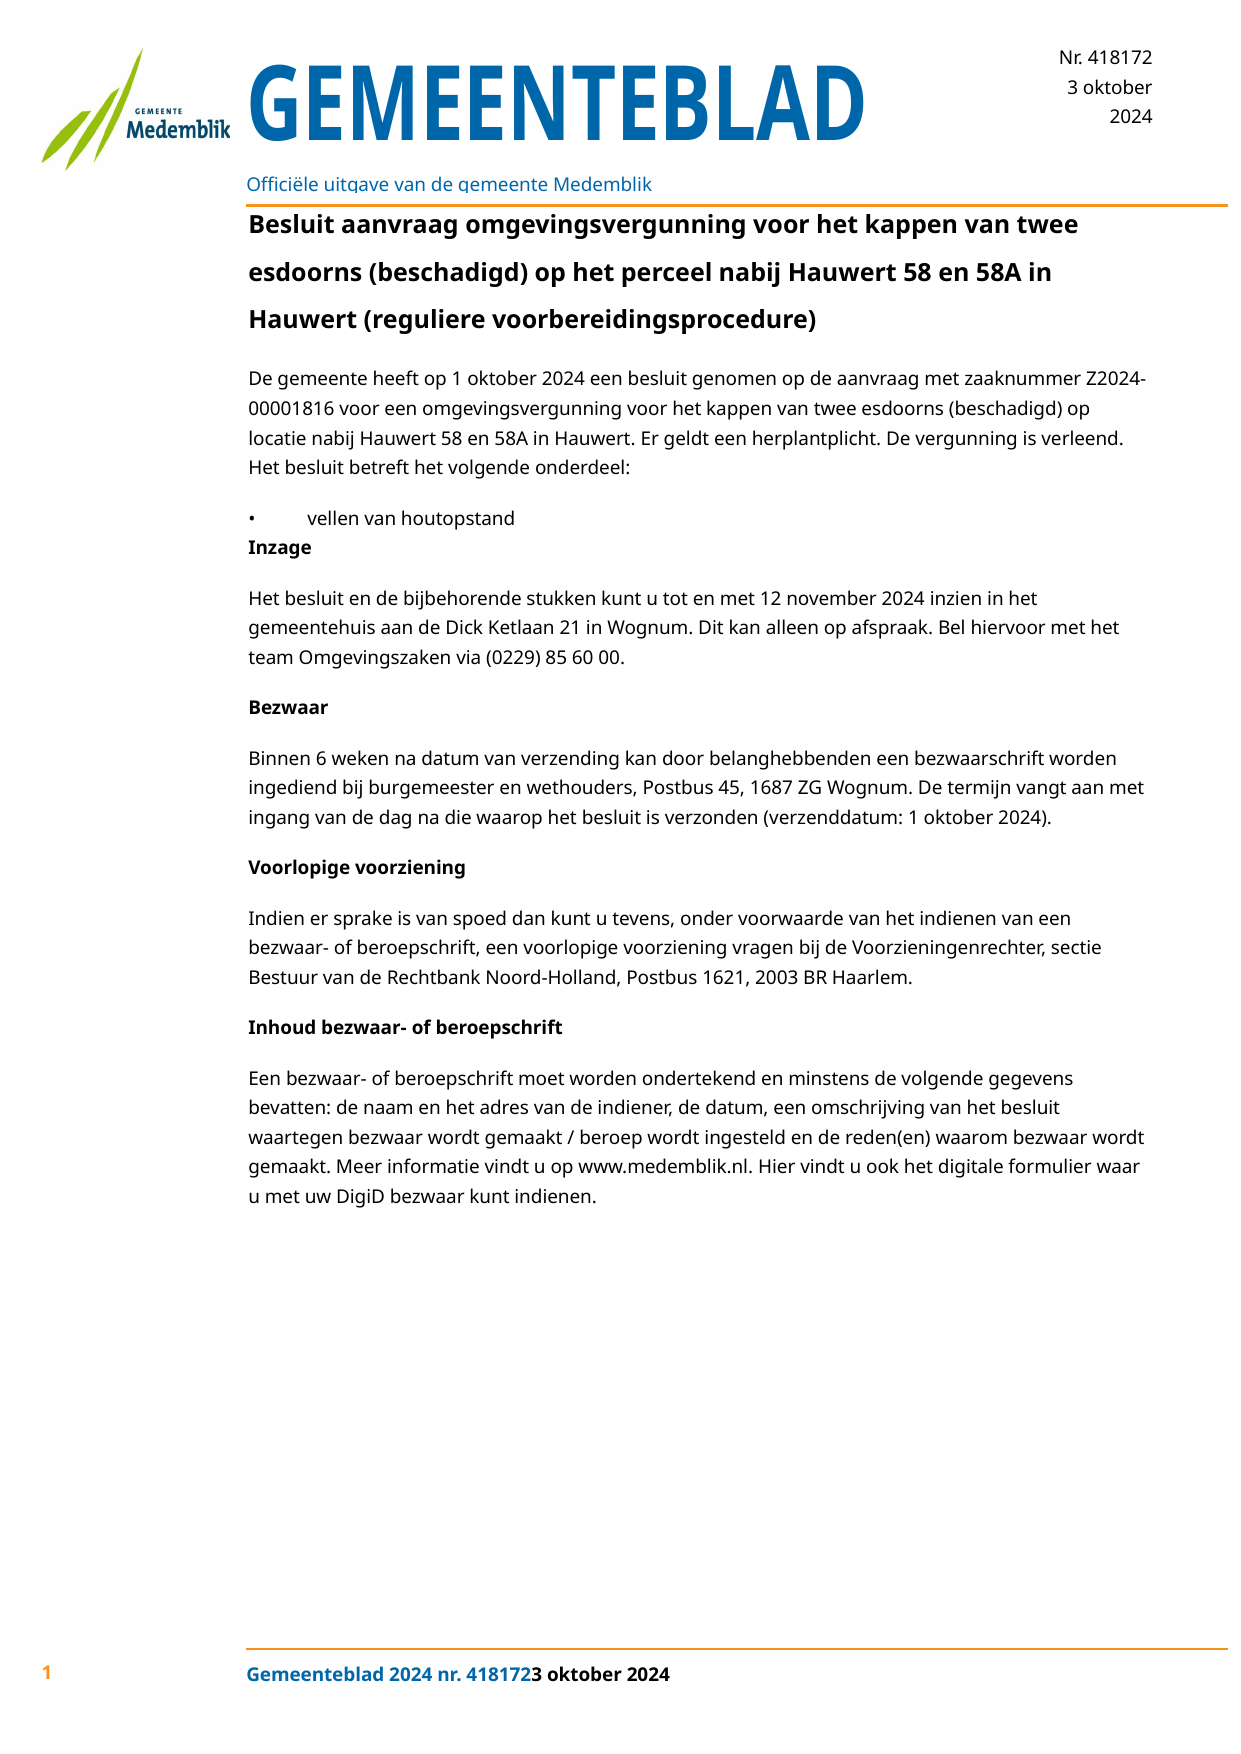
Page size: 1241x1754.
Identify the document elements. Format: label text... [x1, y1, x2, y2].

text Bezwaar [248, 694, 1152, 720]
text Inzage [248, 534, 1152, 560]
text Inhoud bezwaar- of beroepschrift [248, 1014, 1152, 1040]
list vellen van houtopstand [248, 505, 1152, 530]
text Binnen 6 weken na datum van verzending kan door belanghebbenden een bezwaarschrift worden ingediend bij burgemeester en wethouders, Postbus 45, 1687 ZG Wognum. De termijn vangt aan met ingang van de dag na die waarop het besluit is verzonden (verzenddatum: 1 oktober 2024). [248, 745, 1152, 829]
text Een bezwaar- of beroepschrift moet worden ondertekend en minstens de volgende gegevens bevatten: de naam en het adres van de indiener, de datum, een omschrijving van het besluit waartegen bezwaar wordt gemaakt / beroep wordt ingesteld en de reden(en) waarom bezwaar wordt gemaakt. Meer informatie vindt u op www.medemblik.nl. Hier vindt u ook het digitale formulier waar u met uw DigiD bezwaar kunt indienen. [248, 1065, 1152, 1209]
text Besluit aanvraag omgevingsvergunning voor het kappen van twee esdoorns (beschadigd) op het perceel nabij Hauwert 58 en 58A in Hauwert (reguliere voorbereidingsprocedure) [248, 207, 1152, 336]
picture [41, 47, 231, 172]
text Voorlopige voorziening [248, 854, 1152, 880]
text Het besluit en de bijbehorende stukken kunt u tot en met 12 november 2024 inzien in het gemeentehuis aan de Dick Ketlaan 21 in Wognum. Dit kan alleen op afspraak. Bel hiervoor met het team Omgevingszaken via (0229) 85 60 00. [248, 585, 1152, 669]
text De gemeente heeft op 1 oktober 2024 een besluit genomen op de aanvraag met zaaknummer Z2024-00001816 voor een omgevingsvergunning voor het kappen van twee esdoorns (beschadigd) op locatie nabij Hauwert 58 en 58A in Hauwert. Er geldt een herplantplicht. De vergunning is verleend. Het besluit betreft het volgende onderdeel: [248, 366, 1152, 480]
text Indien er sprake is van spoed dan kunt u tevens, onder voorwaarde van het indienen van een bezwaar- of beroepschrift, een voorlopige voorziening vragen bij de Voorzieningenrechter, sectie Bestuur van de Rechtbank Noord-Holland, Postbus 1621, 2003 BR Haarlem. [248, 905, 1152, 989]
